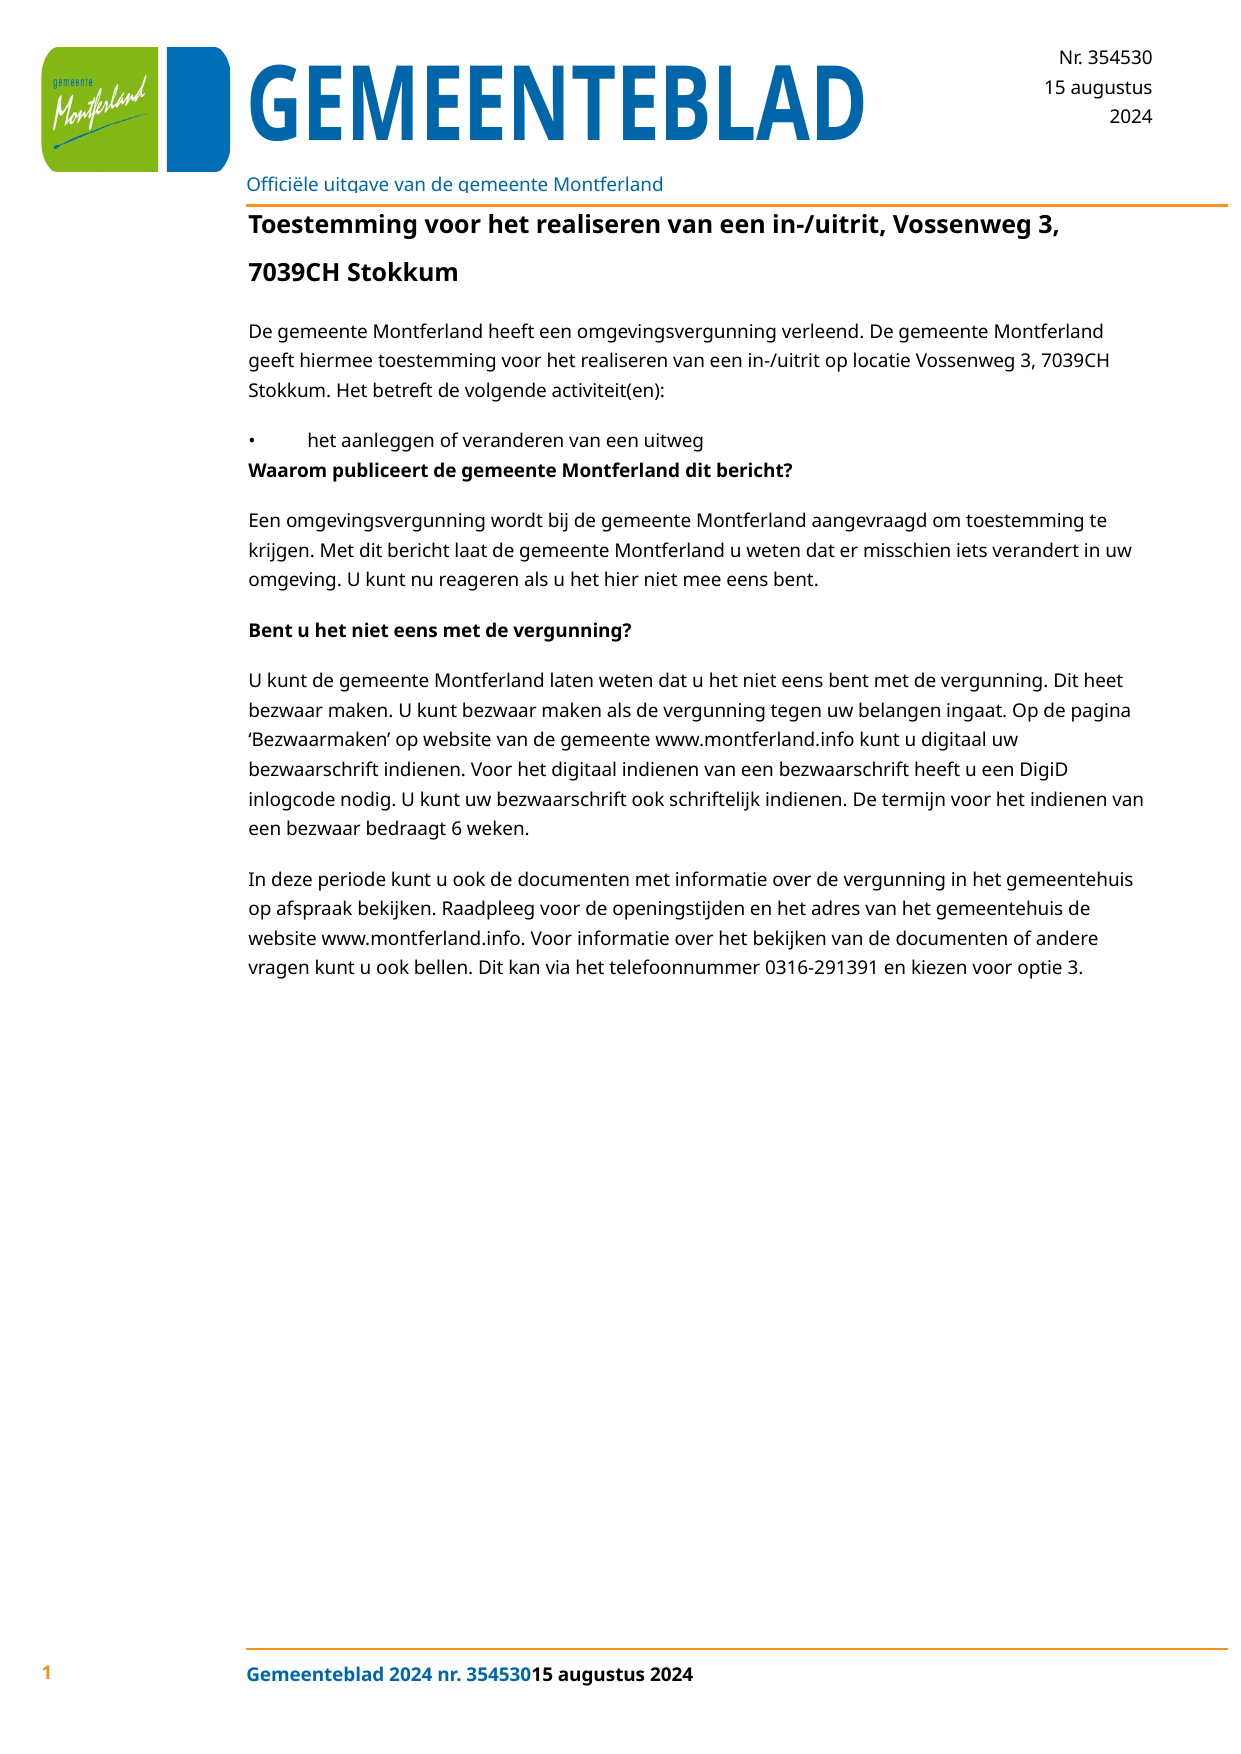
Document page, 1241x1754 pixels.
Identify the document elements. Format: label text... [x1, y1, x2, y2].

list het aanleggen of veranderen van een uitweg [248, 427, 1152, 453]
picture [41, 47, 231, 172]
text In deze periode kunt u ook de documenten met informatie over de vergunning in het gemeentehuis op afspraak bekijken. Raadpleeg voor de openingstijden en het adres van het gemeentehuis de website www.montferland.info. Voor informatie over het bekijken van de documenten of andere vragen kunt u ook bellen. Dit kan via het telefoonnummer 0316-291391 en kiezen voor optie 3. [248, 866, 1152, 980]
text U kunt de gemeente Montferland laten weten dat u het niet eens bent met de vergunning. Dit heet bezwaar maken. U kunt bezwaar maken als de vergunning tegen uw belangen ingaat. Op de pagina ‘Bezwaarmaken’ op website van de gemeente www.montferland.info kunt u digitaal uw bezwaarschrift indienen. Voor het digitaal indienen van een bezwaarschrift heeft u een DigiD inlogcode nodig. U kunt uw bezwaarschrift ook schriftelijk indienen. De termijn voor het indienen van een bezwaar bedraagt 6 weken. [248, 667, 1152, 841]
text Een omgevingsvergunning wordt bij de gemeente Montferland aangevraagd om toestemming te krijgen. Met dit bericht laat de gemeente Montferland u weten dat er misschien iets verandert in uw omgeving. U kunt nu reageren als u het hier niet mee eens bent. [248, 507, 1152, 592]
text Toestemming voor het realiseren van een in-/uitrit, Vossenweg 3, 7039CH Stokkum [248, 207, 1152, 288]
text De gemeente Montferland heeft een omgevingsvergunning verleend. De gemeente Montferland geeft hiermee toestemming voor het realiseren van een in-/uitrit op locatie Vossenweg 3, 7039CH Stokkum. Het betreft de volgende activiteit(en): [248, 318, 1152, 403]
text Bent u het niet eens met de vergunning? [248, 617, 1152, 643]
text Waarom publiceert de gemeente Montferland dit bericht? [248, 457, 1152, 483]
